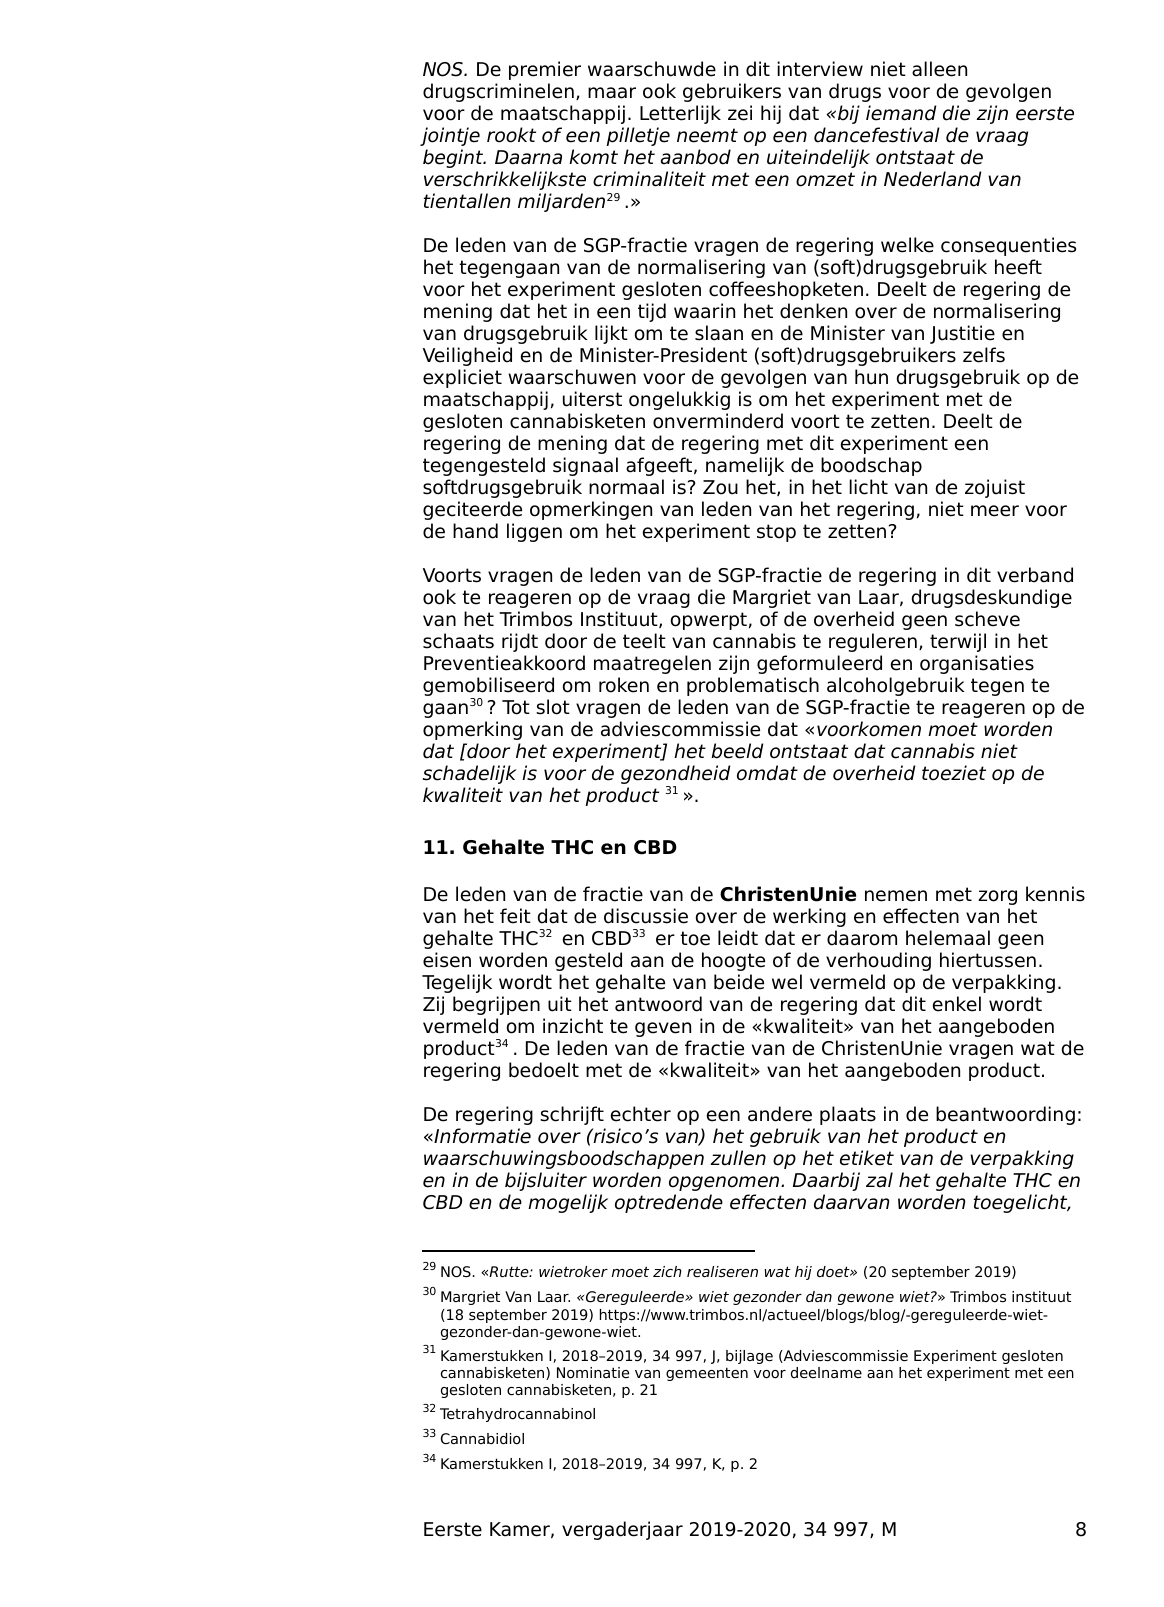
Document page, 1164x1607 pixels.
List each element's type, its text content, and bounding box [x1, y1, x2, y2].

subtitle 11. Gehalte THC en CBD [422, 837, 1087, 859]
text Margriet Van Laar. «Gereguleerde» wiet gezonder dan gewone wiet?» Trimbos instituut (18 september 2019) https://www.trimbos.nl/actueel/blogs/blog/-gereguleerde-wiet-gezonder-dan-gewone-wiet. [422, 1285, 1087, 1341]
text Tetrahydrocannabinol [422, 1402, 1087, 1424]
text Cannabidiol [422, 1427, 1087, 1449]
text NOS. De premier waarschuwde in dit interview niet alleen drugscriminelen, maar ook gebruikers van drugs voor de gevolgen voor de maatschappij. Letterlijk zei hij dat «bij iemand die zijn eerste jointje rookt of een pilletje neemt op een dancefestival de vraag begint. Daarna komt het aanbod en uiteindelijk ontstaat de verschrikkelijkste criminaliteit met een omzet in Nederland van tientallen miljarden.» [422, 59, 1087, 213]
text Kamerstukken I, 2018–2019, 34 997, J, bijlage (Adviescommissie Experiment gesloten cannabisketen) Nominatie van gemeenten voor deelname aan het experiment met een gesloten cannabisketen, p. 21 [422, 1343, 1087, 1399]
text De regering schrijft echter op een andere plaats in de beantwoording: «Informatie over (risico’s van) het gebruik van het product en waarschuwingsboodschappen zullen op het etiket van de verpakking en in de bijsluiter worden opgenomen. Daarbij zal het gehalte THC en CBD en de mogelijk optredende effecten daarvan worden toegelicht, [422, 1104, 1087, 1214]
text De leden van de fractie van de ChristenUnie nemen met zorg kennis van het feit dat de discussie over de werking en effecten van het gehalte THC en CBD er toe leidt dat er daarom helemaal geen eisen worden gesteld aan de hoogte of de verhouding hiertussen. Tegelijk wordt het gehalte van beide wel vermeld op de verpakking. Zij begrijpen uit het antwoord van de regering dat dit enkel wordt vermeld om inzicht te geven in de «kwaliteit» van het aangeboden product. De leden van de fractie van de ChristenUnie vragen wat de regering bedoelt met de «kwaliteit» van het aangeboden product. [422, 884, 1087, 1082]
text De leden van de SGP-fractie vragen de regering welke consequenties het tegengaan van de normalisering van (soft)drugsgebruik heeft voor het experiment gesloten coffeeshopketen. Deelt de regering de mening dat het in een tijd waarin het denken over de normalisering van drugsgebruik lijkt om te slaan en de Minister van Justitie en Veiligheid en de Minister-President (soft)drugsgebruikers zelfs expliciet waarschuwen voor de gevolgen van hun drugsgebruik op de maatschappij, uiterst ongelukkig is om het experiment met de gesloten cannabisketen onverminderd voort te zetten. Deelt de regering de mening dat de regering met dit experiment een tegengesteld signaal afgeeft, namelijk de boodschap softdrugsgebruik normaal is? Zou het, in het licht van de zojuist geciteerde opmerkingen van leden van het regering, niet meer voor de hand liggen om het experiment stop te zetten? [422, 235, 1087, 543]
text Kamerstukken I, 2018–2019, 34 997, K, p. 2 [422, 1452, 1087, 1474]
text Voorts vragen de leden van de SGP-fractie de regering in dit verband ook te reageren op de vraag die Margriet van Laar, drugsdeskundige van het Trimbos Instituut, opwerpt, of de overheid geen scheve schaats rijdt door de teelt van cannabis te reguleren, terwijl in het Preventieakkoord maatregelen zijn geformuleerd en organisaties gemobiliseerd om roken en problematisch alcoholgebruik tegen te gaan? Tot slot vragen de leden van de SGP-fractie te reageren op de opmerking van de adviescommissie dat «voorkomen moet worden dat [door het experiment] het beeld ontstaat dat cannabis niet schadelijk is voor de gezondheid omdat de overheid toeziet op de kwaliteit van het product ». [422, 565, 1087, 807]
text NOS. «Rutte: wietroker moet zich realiseren wat hij doet» (20 september 2019) [422, 1260, 1087, 1282]
